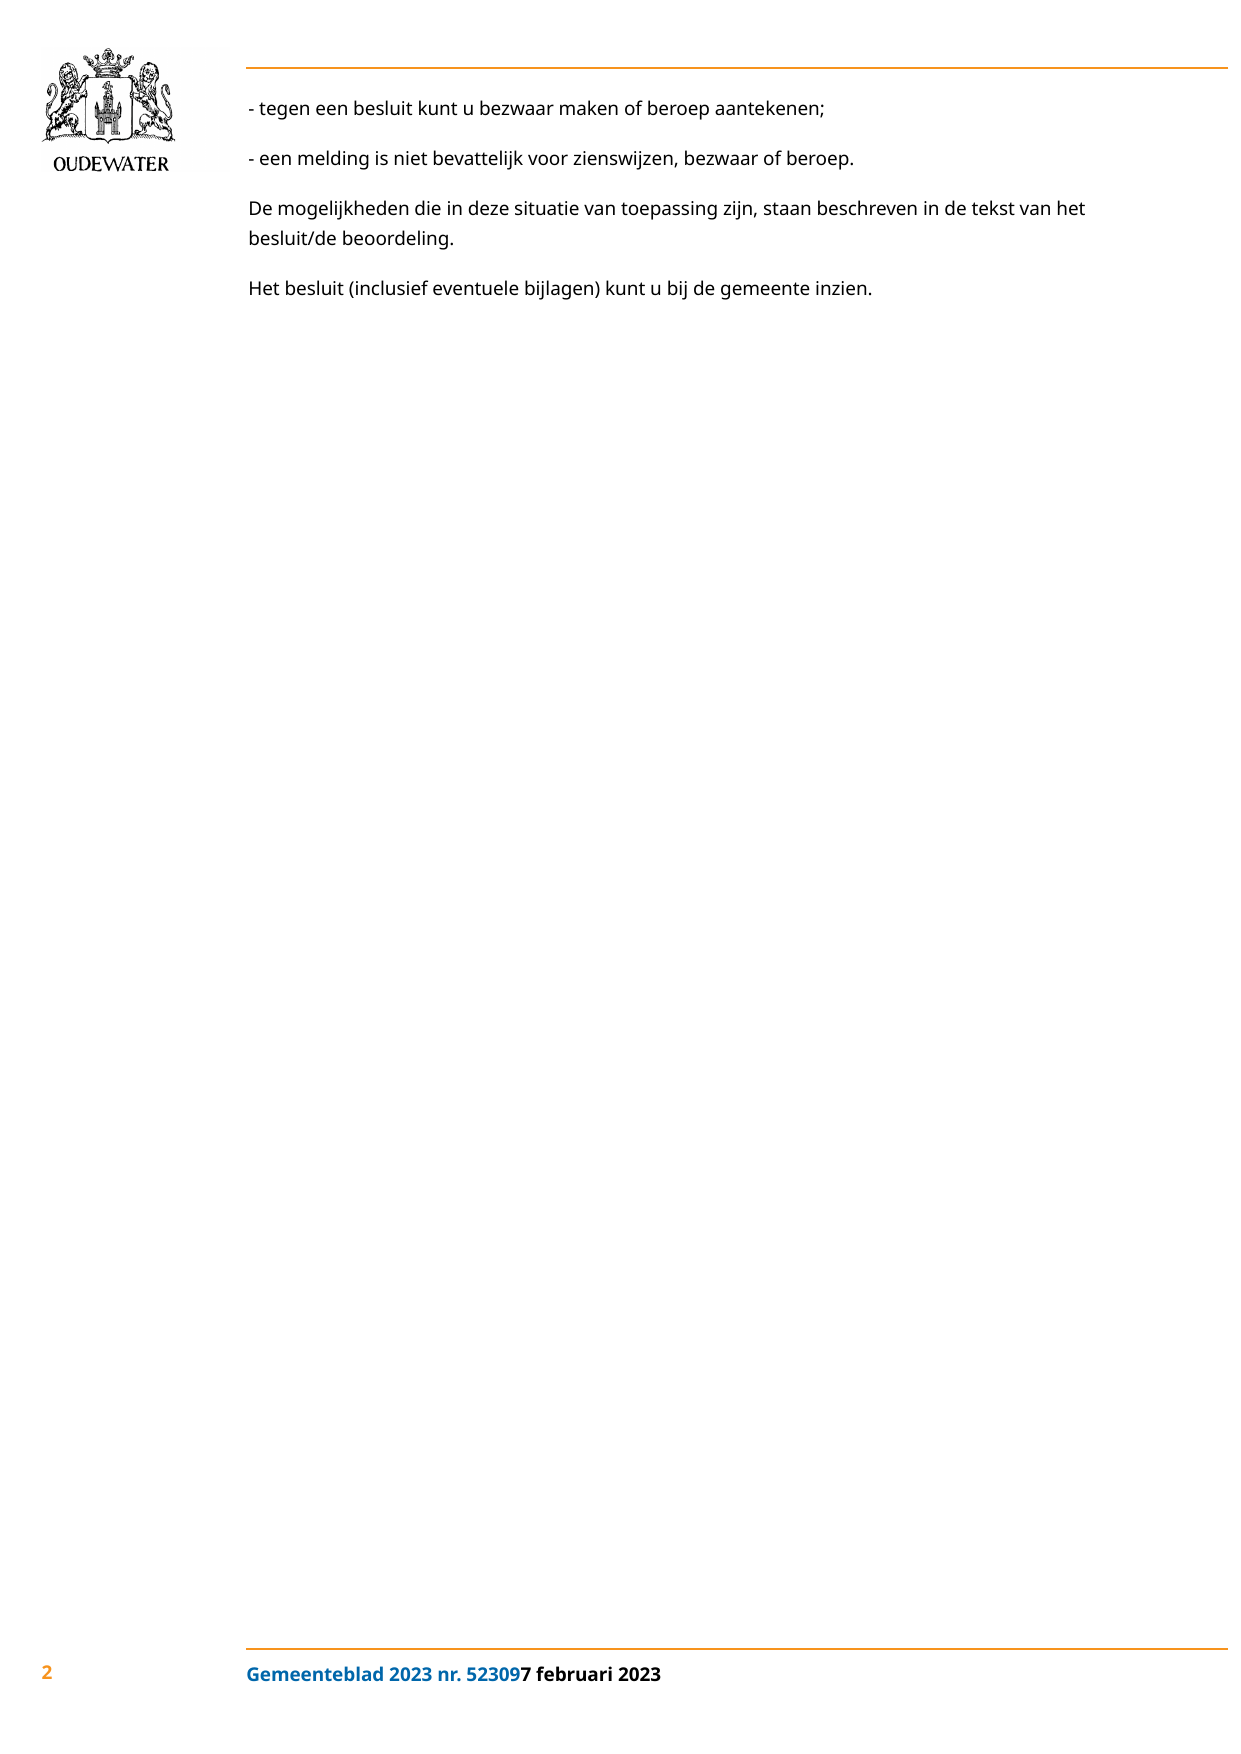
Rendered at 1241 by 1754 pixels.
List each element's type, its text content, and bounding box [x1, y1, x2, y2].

picture [41, 47, 231, 172]
text De mogelijkheden die in deze situatie van toepassing zijn, staan beschreven in de tekst van het besluit/de beoordeling. [248, 196, 1152, 251]
text - een melding is niet bevattelijk voor zienswijzen, bezwaar of beroep. [248, 145, 1152, 171]
text Het besluit (inclusief eventuele bijlagen) kunt u bij de gemeente inzien. [248, 276, 1152, 301]
text - tegen een besluit kunt u bezwaar maken of beroep aantekenen; [248, 95, 1152, 121]
